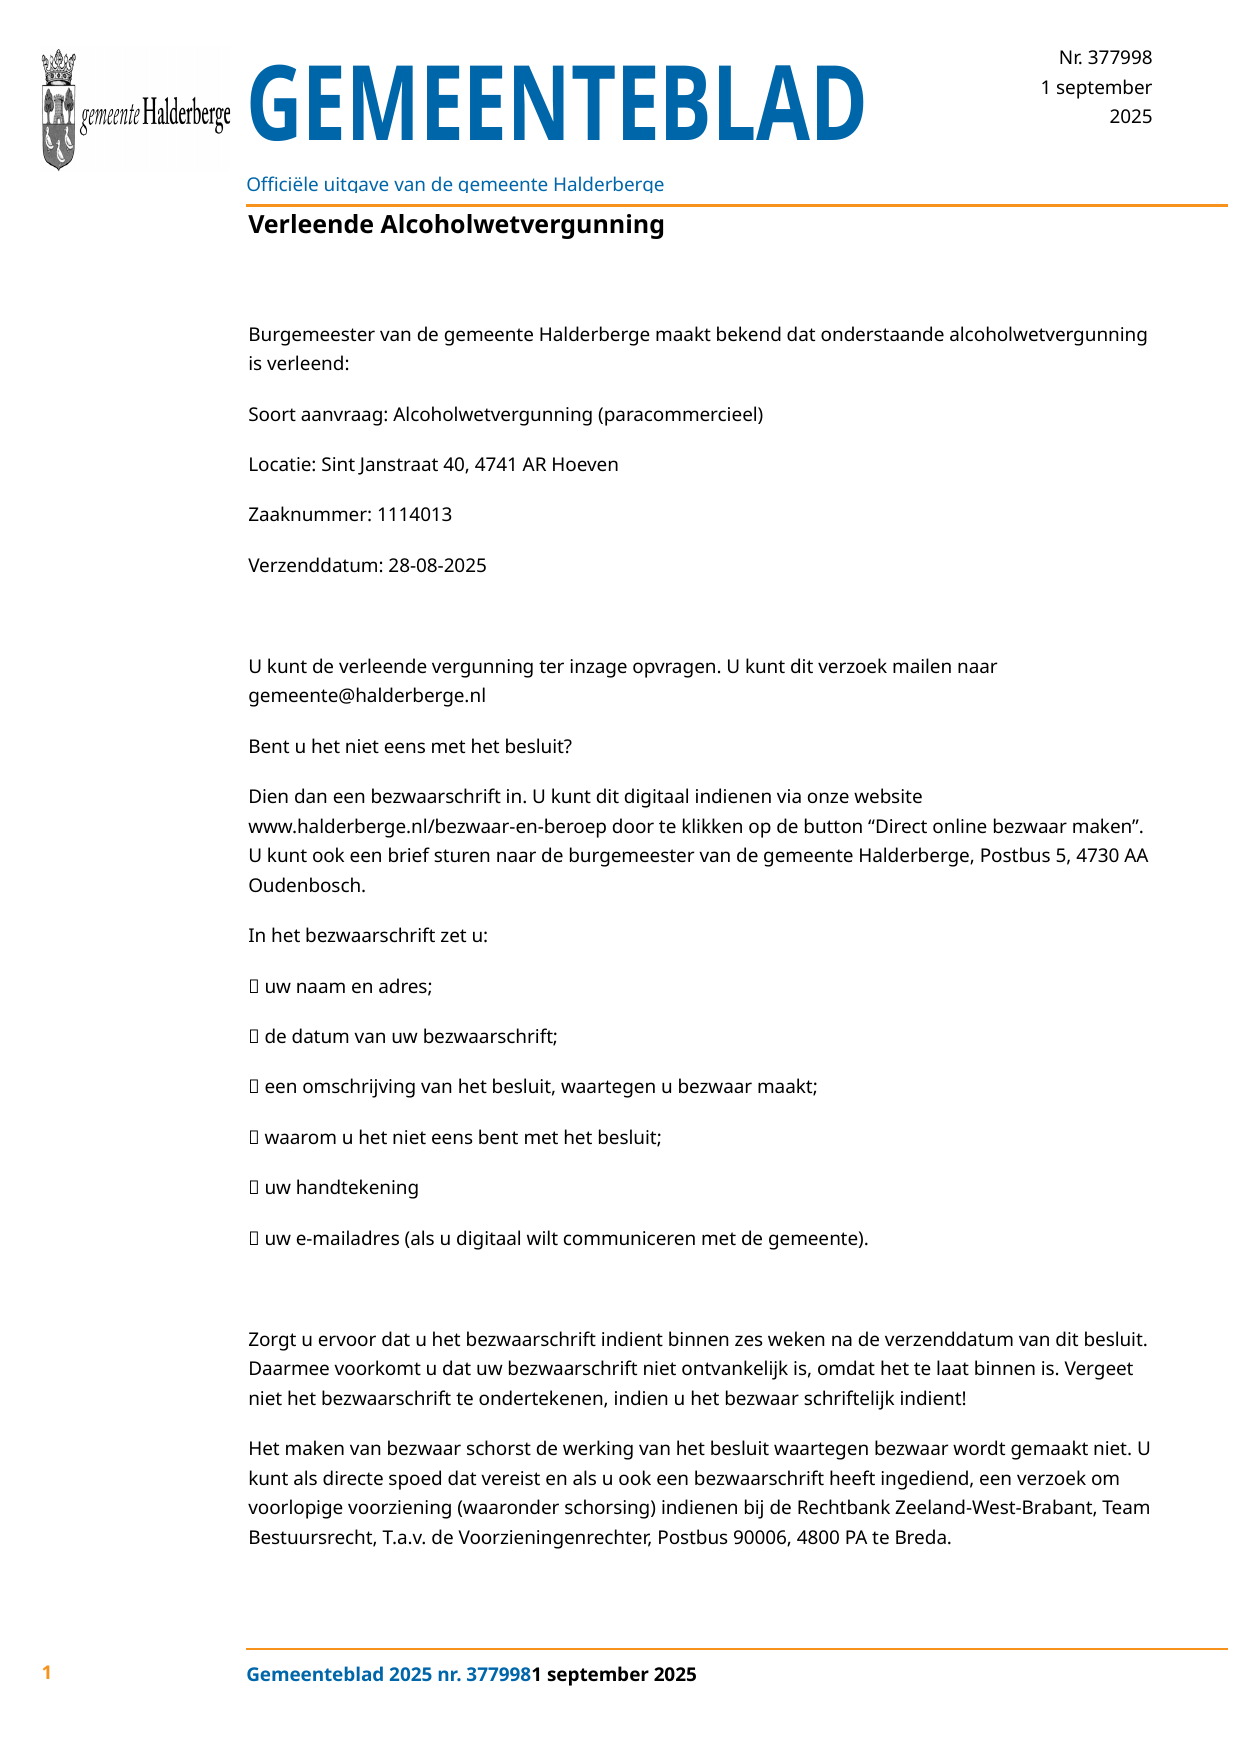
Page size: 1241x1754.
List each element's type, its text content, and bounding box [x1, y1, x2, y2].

text In het bezwaarschrift zet u: [248, 922, 1152, 948]
text Verleende Alcoholwetvergunning [248, 207, 1152, 241]
text  waarom u het niet eens bent met het besluit; [248, 1124, 1152, 1150]
text Zorgt u ervoor dat u het bezwaarschrift indient binnen zes weken na de verzenddatum van dit besluit. Daarmee voorkomt u dat uw bezwaarschrift niet ontvankelijk is, omdat het te laat binnen is. Vergeet niet het bezwaarschrift te ondertekenen, indien u het bezwaar schriftelijk indient! [248, 1326, 1152, 1411]
text  de datum van uw bezwaarschrift; [248, 1023, 1152, 1049]
text Locatie: Sint Janstraat 40, 4741 AR Hoeven [248, 451, 1152, 477]
text Zaaknummer: 1114013 [248, 502, 1152, 527]
text Dien dan een bezwaarschrift in. U kunt dit digitaal indienen via onze website www.halderberge.nl/bezwaar-en-beroep door te klikken op de button “Direct online bezwaar maken”. U kunt ook een brief sturen naar de burgemeester van de gemeente Halderberge, Postbus 5, 4730 AA Oudenbosch. [248, 783, 1152, 898]
text  uw e-mailadres (als u digitaal wilt communiceren met de gemeente). [248, 1225, 1152, 1251]
text  een omschrijving van het besluit, waartegen u bezwaar maakt; [248, 1074, 1152, 1099]
picture [41, 47, 231, 172]
text Verzenddatum: 28-08-2025 [248, 552, 1152, 578]
text U kunt de verleende vergunning ter inzage opvragen. U kunt dit verzoek mailen naar gemeente@halderberge.nl [248, 653, 1152, 708]
text Burgemeester van de gemeente Halderberge maakt bekend dat onderstaande alcoholwetvergunning is verleend: [248, 321, 1152, 376]
text Bent u het niet eens met het besluit? [248, 733, 1152, 758]
text  uw naam en adres; [248, 973, 1152, 998]
text Het maken van bezwaar schorst de werking van het besluit waartegen bezwaar wordt gemaakt niet. U kunt als directe spoed dat vereist en als u ook een bezwaarschrift heeft ingediend, een verzoek om voorlopige voorziening (waaronder schorsing) indienen bij de Rechtbank Zeeland-West-Brabant, Team Bestuursrecht, T.a.v. de Voorzieningenrechter, Postbus 90006, 4800 PA te Breda. [248, 1435, 1152, 1550]
text Soort aanvraag: Alcoholwetvergunning (paracommercieel) [248, 401, 1152, 426]
text  uw handtekening [248, 1174, 1152, 1200]
